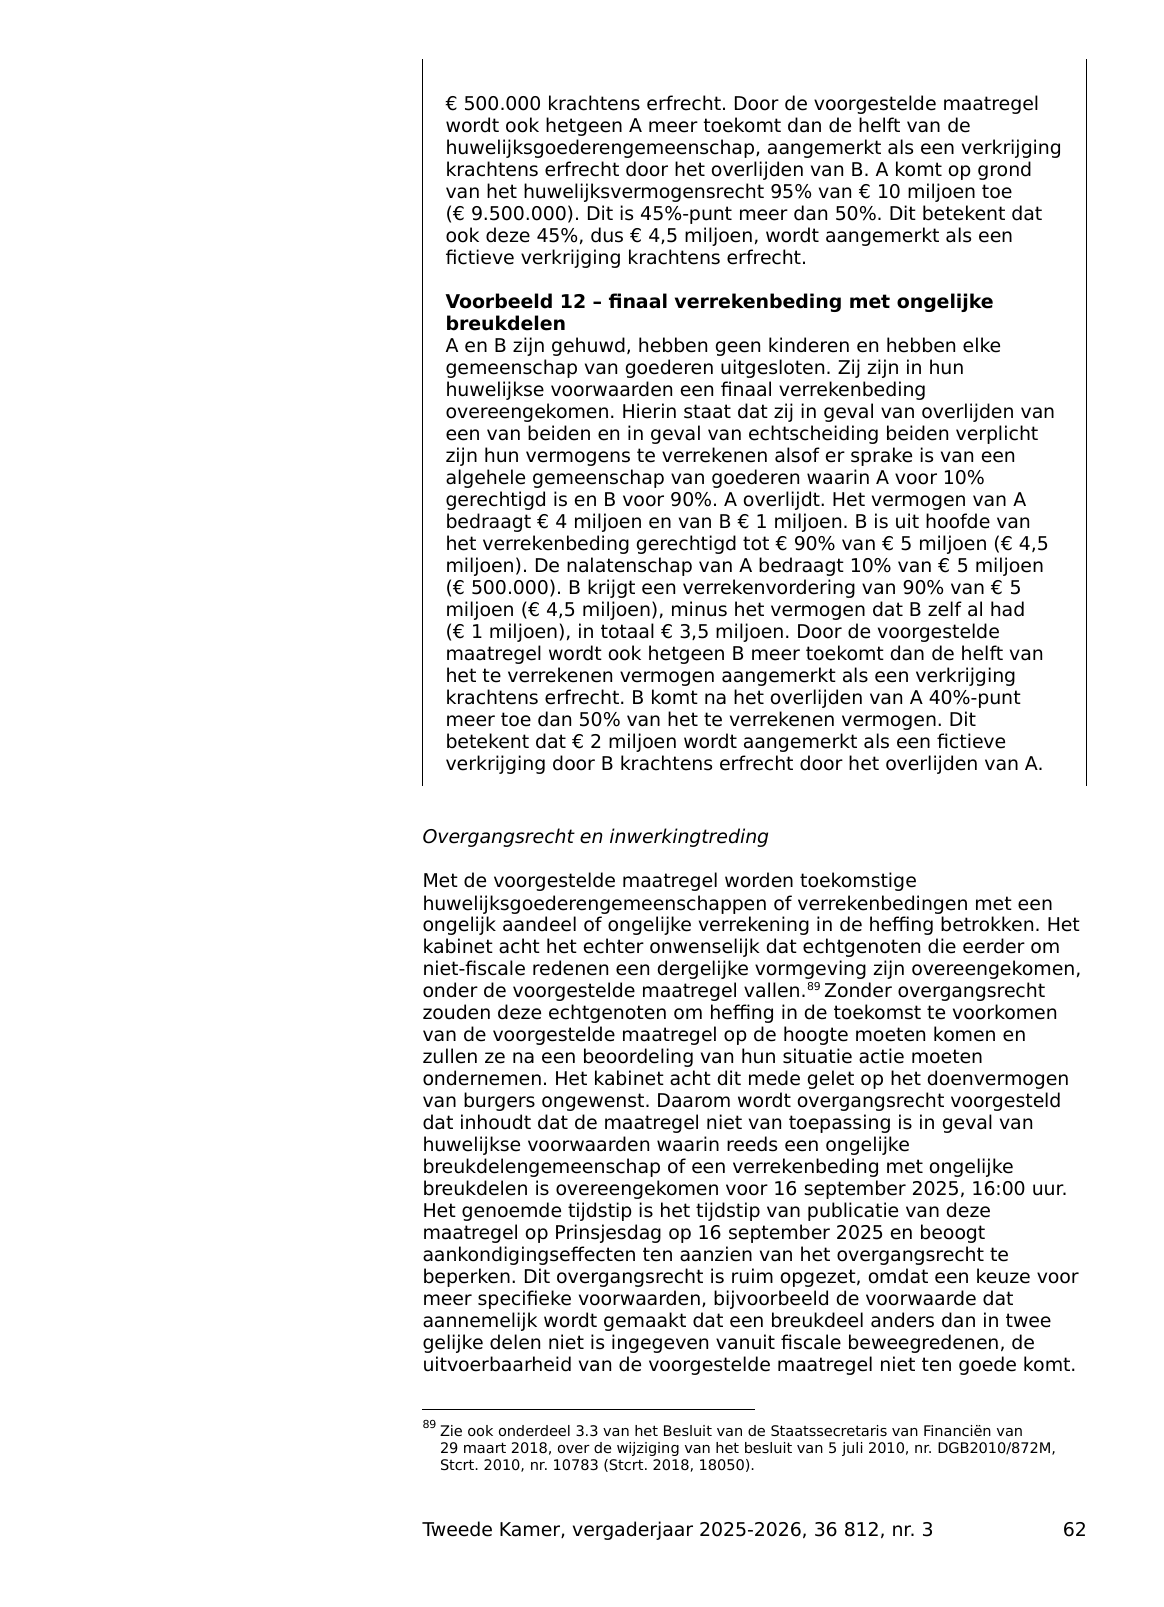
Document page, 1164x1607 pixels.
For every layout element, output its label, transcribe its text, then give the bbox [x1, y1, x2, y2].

table_header € 500.000 krachtens erfrecht. Door de voorgestelde maatregel wordt ook hetgeen A meer toekomt dan de helft van de huwelijksgoederengemeenschap, aangemerkt als een verkrijging krachtens erfrecht door het overlijden van B. A komt op grond van het huwelijksvermogensrecht 95% van € 10 miljoen toe (€ 9.500.000). Dit is 45%-punt meer dan 50%. Dit betekent dat ook deze 45%, dus € 4,5 miljoen, wordt aangemerkt als een fictieve verkrijging krachtens erfrecht. Voorbeeld 12 – finaal verrekenbeding met ongelijke breukdelen A en B zijn gehuwd, hebben geen kinderen en hebben elke gemeenschap van goederen uitgesloten. Zij zijn in hun huwelijkse voorwaarden een finaal verrekenbeding overeengekomen. Hierin staat dat zij in geval van overlijden van een van beiden en in geval van echtscheiding beiden verplicht zijn hun vermogens te verrekenen alsof er sprake is van een algehele gemeenschap van goederen waarin A voor 10% gerechtigd is en B voor 90%. A overlijdt. Het vermogen van A bedraagt € 4 miljoen en van B € 1 miljoen. B is uit hoofde van het verrekenbeding gerechtigd tot € 90% van € 5 miljoen (€ 4,5 miljoen). De nalatenschap van A bedraagt 10% van € 5 miljoen (€ 500.000). B krijgt een verrekenvordering van 90% van € 5 miljoen (€ 4,5 miljoen), minus het vermogen dat B zelf al had (€ 1 miljoen), in totaal € 3,5 miljoen. Door de voorgestelde maatregel wordt ook hetgeen B meer toekomt dan de helft van het te verrekenen vermogen aangemerkt als een verkrijging krachtens erfrecht. B komt na het overlijden van A 40%-punt meer toe dan 50% van het te verrekenen vermogen. Dit betekent dat € 2 miljoen wordt aangemerkt als een fictieve verkrijging door B krachtens erfrecht door het overlijden van A. [423, 59, 1086, 786]
text Met de voorgestelde maatregel worden toekomstige huwelijksgoederengemeenschappen of verrekenbedingen met een ongelijk aandeel of ongelijke verrekening in de heffing betrokken. Het kabinet acht het echter onwenselijk dat echtgenoten die eerder om niet-fiscale redenen een dergelijke vormgeving zijn overeengekomen, onder de voorgestelde maatregel vallen.Zonder overgangsrecht zouden deze echtgenoten om heffing in de toekomst te voorkomen van de voorgestelde maatregel op de hoogte moeten komen en zullen ze na een beoordeling van hun situatie actie moeten ondernemen. Het kabinet acht dit mede gelet op het doenvermogen van burgers ongewenst. Daarom wordt overgangsrecht voorgesteld dat inhoudt dat de maatregel niet van toepassing is in geval van huwelijkse voorwaarden waarin reeds een ongelijke breukdelengemeenschap of een verrekenbeding met ongelijke breukdelen is overeengekomen voor 16 september 2025, 16:00 uur. Het genoemde tijdstip is het tijdstip van publicatie van deze maatregel op Prinsjesdag op 16 september 2025 en beoogt aankondigingseffecten ten aanzien van het overgangsrecht te beperken. Dit overgangsrecht is ruim opgezet, omdat een keuze voor meer specifieke voorwaarden, bijvoorbeeld de voorwaarde dat aannemelijk wordt gemaakt dat een breukdeel anders dan in twee gelijke delen niet is ingegeven vanuit fiscale beweegredenen, de uitvoerbaarheid van de voorgestelde maatregel niet ten goede komt. [422, 870, 1087, 1376]
subtitle Overgangsrecht en inwerkingtreding [422, 826, 1087, 848]
text Zie ook onderdeel 3.3 van het Besluit van de Staatssecretaris van Financiën van 29 maart 2018, over de wijziging van het besluit van 5 juli 2010, nr. DGB2010/872M, Stcrt. 2010, nr. 10783 (Stcrt. 2018, 18050). [422, 1418, 1087, 1474]
